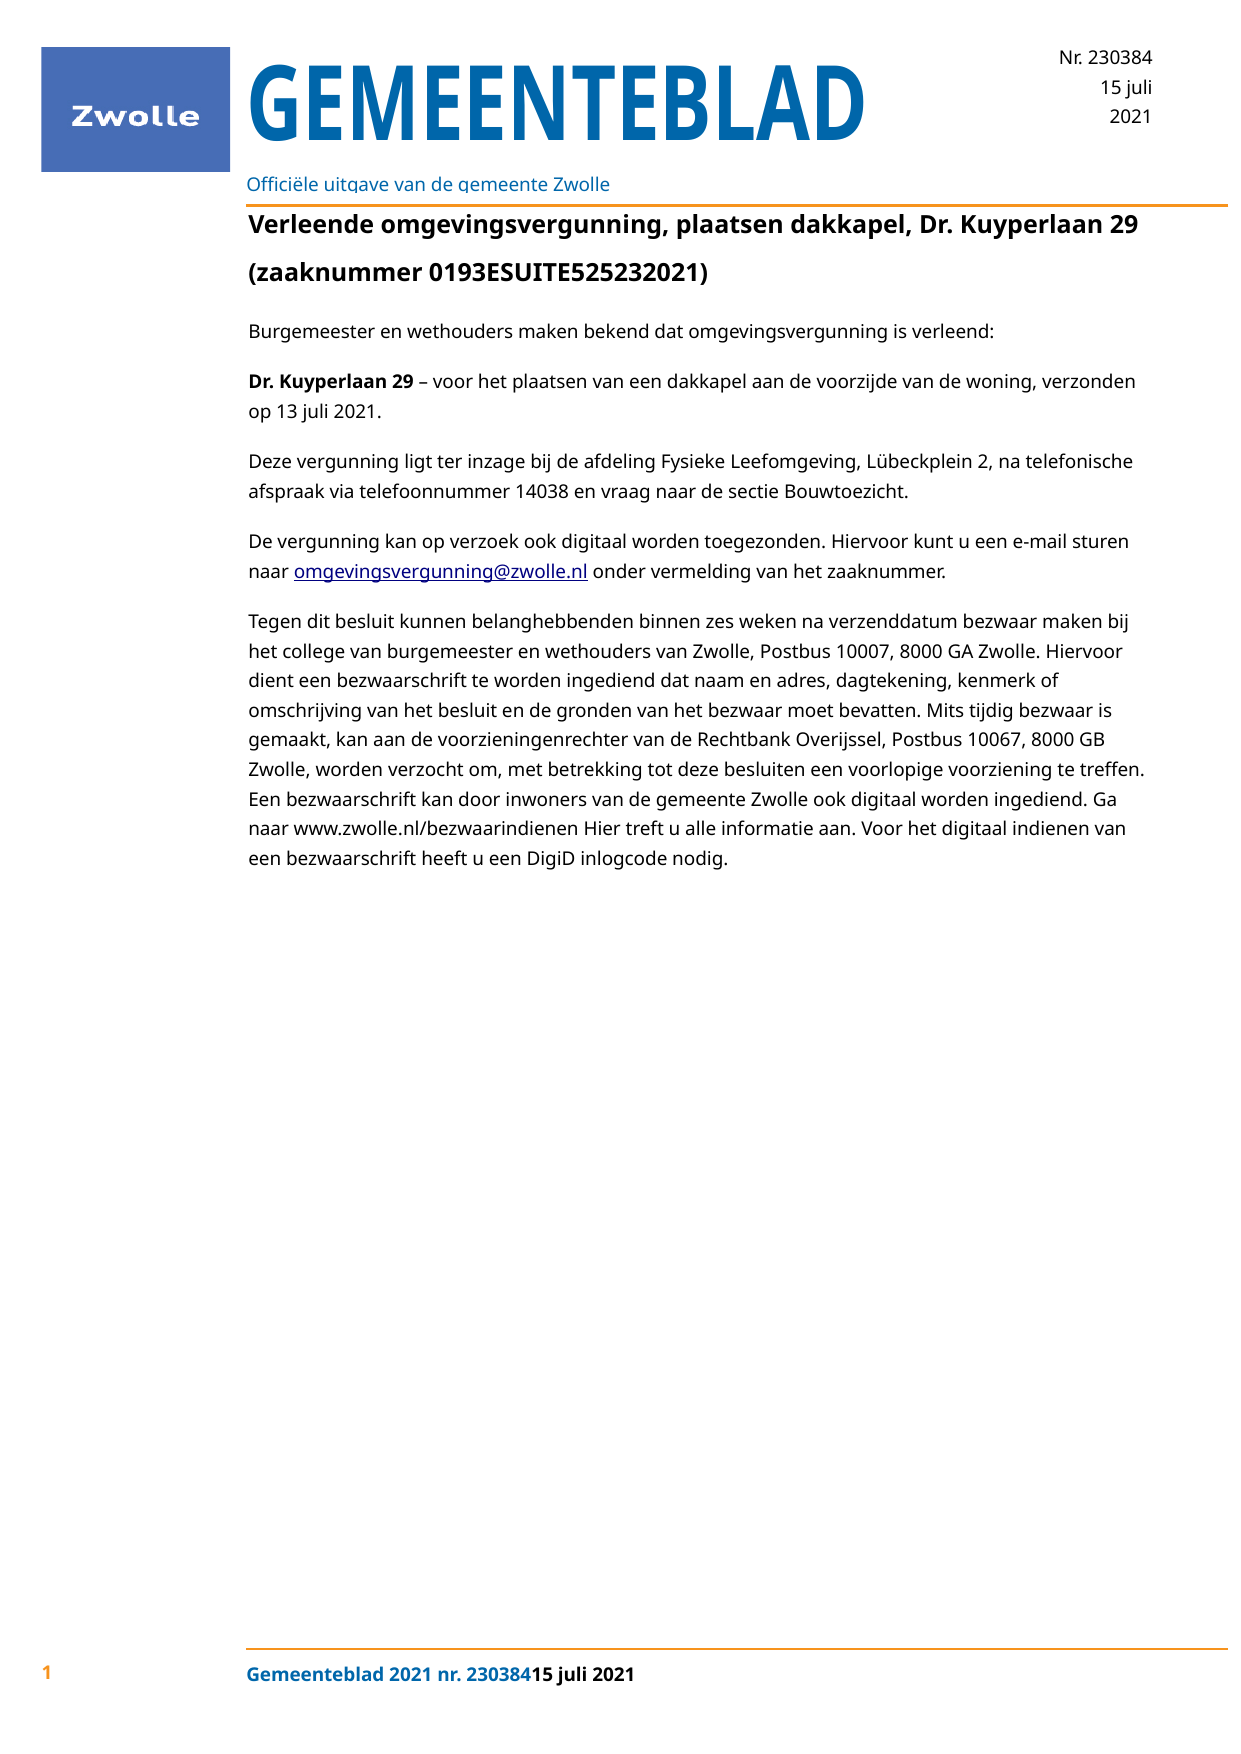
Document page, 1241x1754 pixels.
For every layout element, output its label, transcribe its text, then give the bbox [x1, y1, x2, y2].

text De vergunning kan op verzoek ook digitaal worden toegezonden. Hiervoor kunt u een e-mail sturen naar omgevingsvergunning@zwolle.nl onder vermelding van het zaaknummer. [248, 528, 1152, 584]
text Tegen dit besluit kunnen belanghebbenden binnen zes weken na verzenddatum bezwaar maken bij het college van burgemeester en wethouders van Zwolle, Postbus 10007, 8000 GA Zwolle. Hiervoor dient een bezwaarschrift te worden ingediend dat naam en adres, dagtekening, kenmerk of omschrijving van het besluit en de gronden van het bezwaar moet bevatten. Mits tijdig bezwaar is gemaakt, kan aan de voorzieningenrechter van de Rechtbank Overijssel, Postbus 10067, 8000 GB Zwolle, worden verzocht om, met betrekking tot deze besluiten een voorlopige voorziening te treffen. Een bezwaarschrift kan door inwoners van de gemeente Zwolle ook digitaal worden ingediend. Ga naar www.zwolle.nl/bezwaarindienen Hier treft u alle informatie aan. Voor het digitaal indienen van een bezwaarschrift heeft u een DigiD inlogcode nodig. [248, 608, 1152, 871]
picture [41, 47, 231, 172]
text Verleende omgevingsvergunning, plaatsen dakkapel, Dr. Kuyperlaan 29 (zaaknummer 0193ESUITE525232021) [248, 207, 1152, 288]
text Burgemeester en wethouders maken bekend dat omgevingsvergunning is verleend: [248, 318, 1152, 344]
text Deze vergunning ligt ter inzage bij de afdeling Fysieke Leefomgeving, Lübeckplein 2, na telefonische afspraak via telefoonnummer 14038 en vraag naar de sectie Bouwtoezicht. [248, 448, 1152, 504]
text Dr. Kuyperlaan 29 – voor het plaatsen van een dakkapel aan de voorzijde van de woning, verzonden op 13 juli 2021. [248, 368, 1152, 424]
